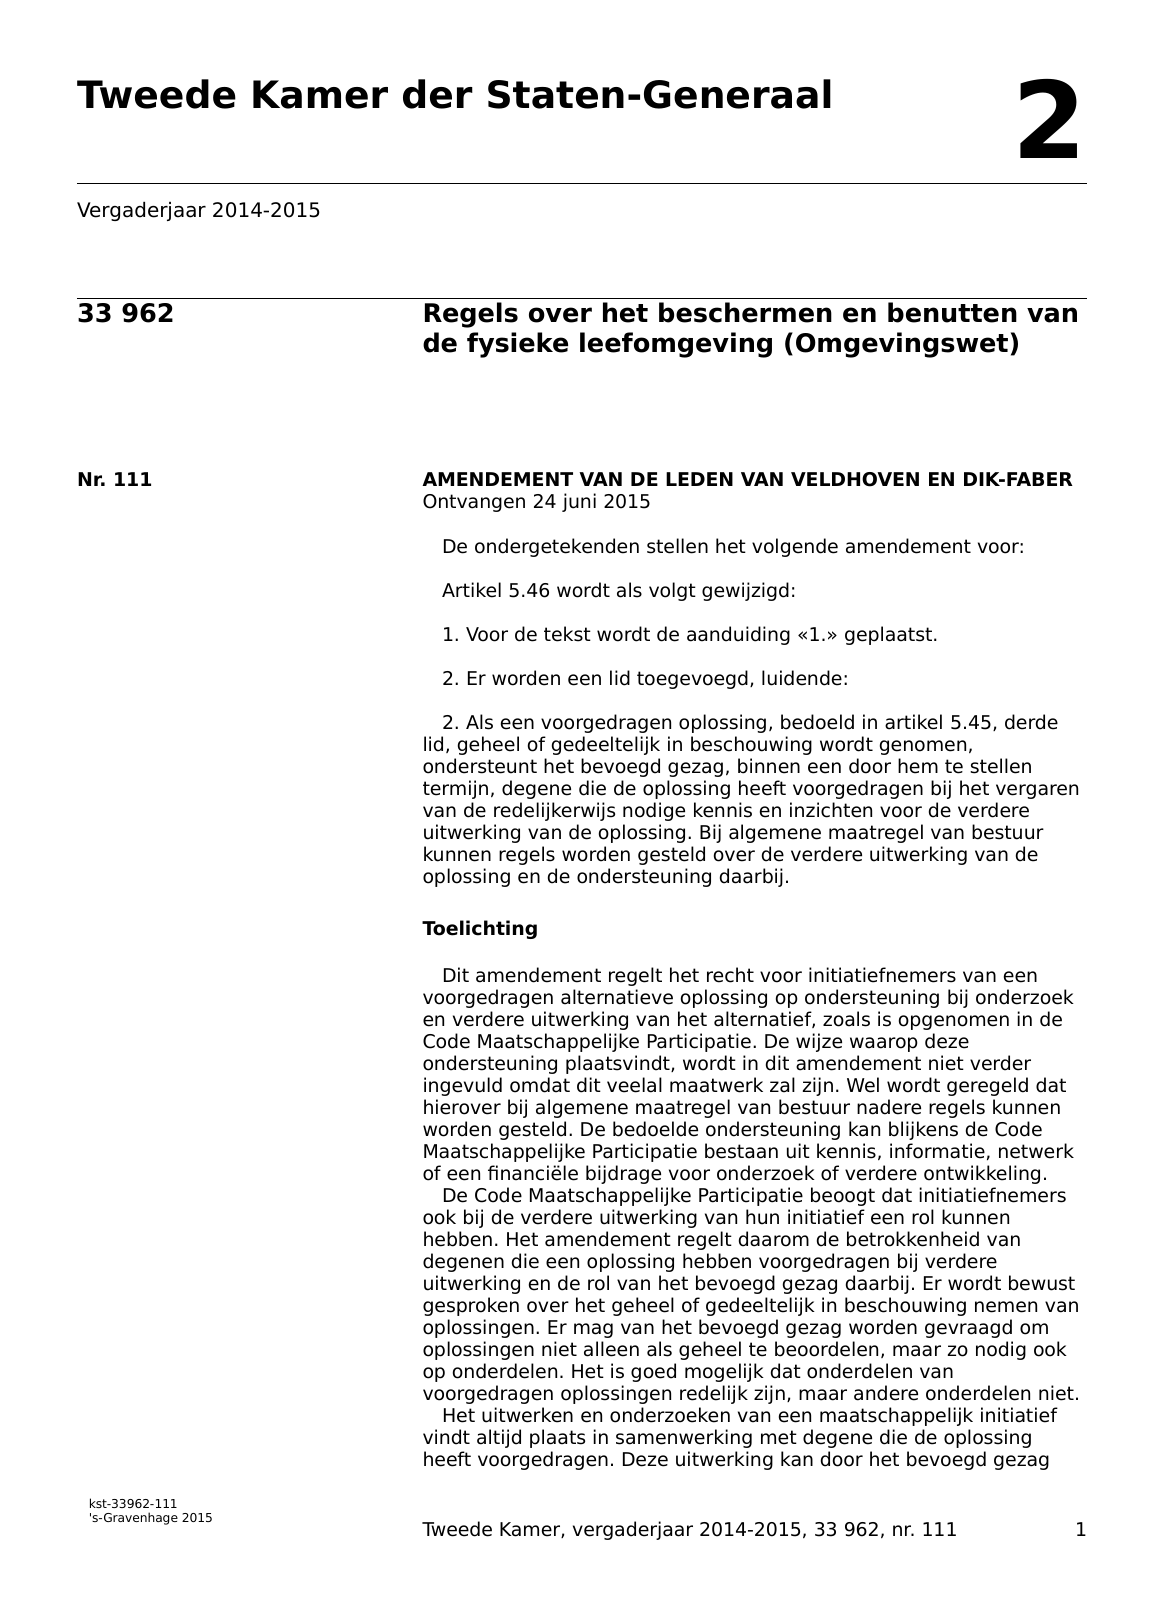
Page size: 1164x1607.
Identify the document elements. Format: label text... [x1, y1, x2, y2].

text 's-Gravenhage 2015 [88, 1511, 323, 1525]
text 2. Als een voorgedragen oplossing, bedoeld in artikel 5.45, derde lid, geheel of gedeeltelijk in beschouwing wordt genomen, ondersteunt het bevoegd gezag, binnen een door hem te stellen termijn, degene die de oplossing heeft voorgedragen bij het vergaren van de redelijkerwijs nodige kennis en inzichten voor de verdere uitwerking van de oplossing. Bij algemene maatregel van bestuur kunnen regels worden gesteld over de verdere uitwerking van de oplossing en de ondersteuning daarbij. [422, 712, 1087, 888]
text 2. Er worden een lid toegevoegd, luidende: [422, 668, 1087, 690]
text kst-33962-111 [88, 1497, 323, 1511]
table_header Tweede Kamer der Staten-Generaal [77, 59, 886, 183]
text De ondergetekenden stellen het volgende amendement voor: [422, 536, 1087, 557]
subtitle 33 962 Regels over het beschermen en benutten van de fysieke leefomgeving (Omgevingswet) [77, 299, 1087, 358]
text De Code Maatschappelijke Participatie beoogt dat initiatiefnemers ook bij de verdere uitwerking van hun initiatief een rol kunnen hebben. Het amendement regelt daarom de betrokkenheid van degenen die een oplossing hebben voorgedragen bij verdere uitwerking en de rol van het bevoegd gezag daarbij. Er wordt bewust gesproken over het geheel of gedeeltelijk in beschouwing nemen van oplossingen. Er mag van het bevoegd gezag worden gevraagd om oplossingen niet alleen als geheel te beoordelen, maar zo nodig ook op onderdelen. Het is goed mogelijk dat onderdelen van voorgedragen oplossingen redelijk zijn, maar andere onderdelen niet. [422, 1185, 1087, 1404]
text Dit amendement regelt het recht voor initiatiefnemers van een voorgedragen alternatieve oplossing op ondersteuning bij onderzoek en verdere uitwerking van het alternatief, zoals is opgenomen in de Code Maatschappelijke Participatie. De wijze waarop deze ondersteuning plaatsvindt, wordt in dit amendement niet verder ingevuld omdat dit veelal maatwerk zal zijn. Wel wordt geregeld dat hierover bij algemene maatregel van bestuur nadere regels kunnen worden gesteld. De bedoelde ondersteuning kan blijkens de Code Maatschappelijke Participatie bestaan uit kennis, informatie, netwerk of een financiële bijdrage voor onderzoek of verdere ontwikkeling. [422, 965, 1087, 1185]
text Het uitwerken en onderzoeken van een maatschappelijk initiatief vindt altijd plaats in samenwerking met degene die de oplossing heeft voorgedragen. Deze uitwerking kan door het bevoegd gezag [422, 1404, 1087, 1471]
text Ontvangen 24 juni 2015 [422, 491, 1087, 513]
table_cell Vergaderjaar 2014-2015 [77, 184, 1087, 298]
table_header 2 [886, 59, 1087, 183]
subtitle Nr. 111 AMENDEMENT VAN DE LEDEN VAN VELDHOVEN EN DIK-FABER [77, 469, 1087, 491]
subtitle Toelichting [422, 918, 1087, 940]
text 1. Voor de tekst wordt de aanduiding «1.» geplaatst. [422, 624, 1087, 646]
text Artikel 5.46 wordt als volgt gewijzigd: [422, 580, 1087, 602]
